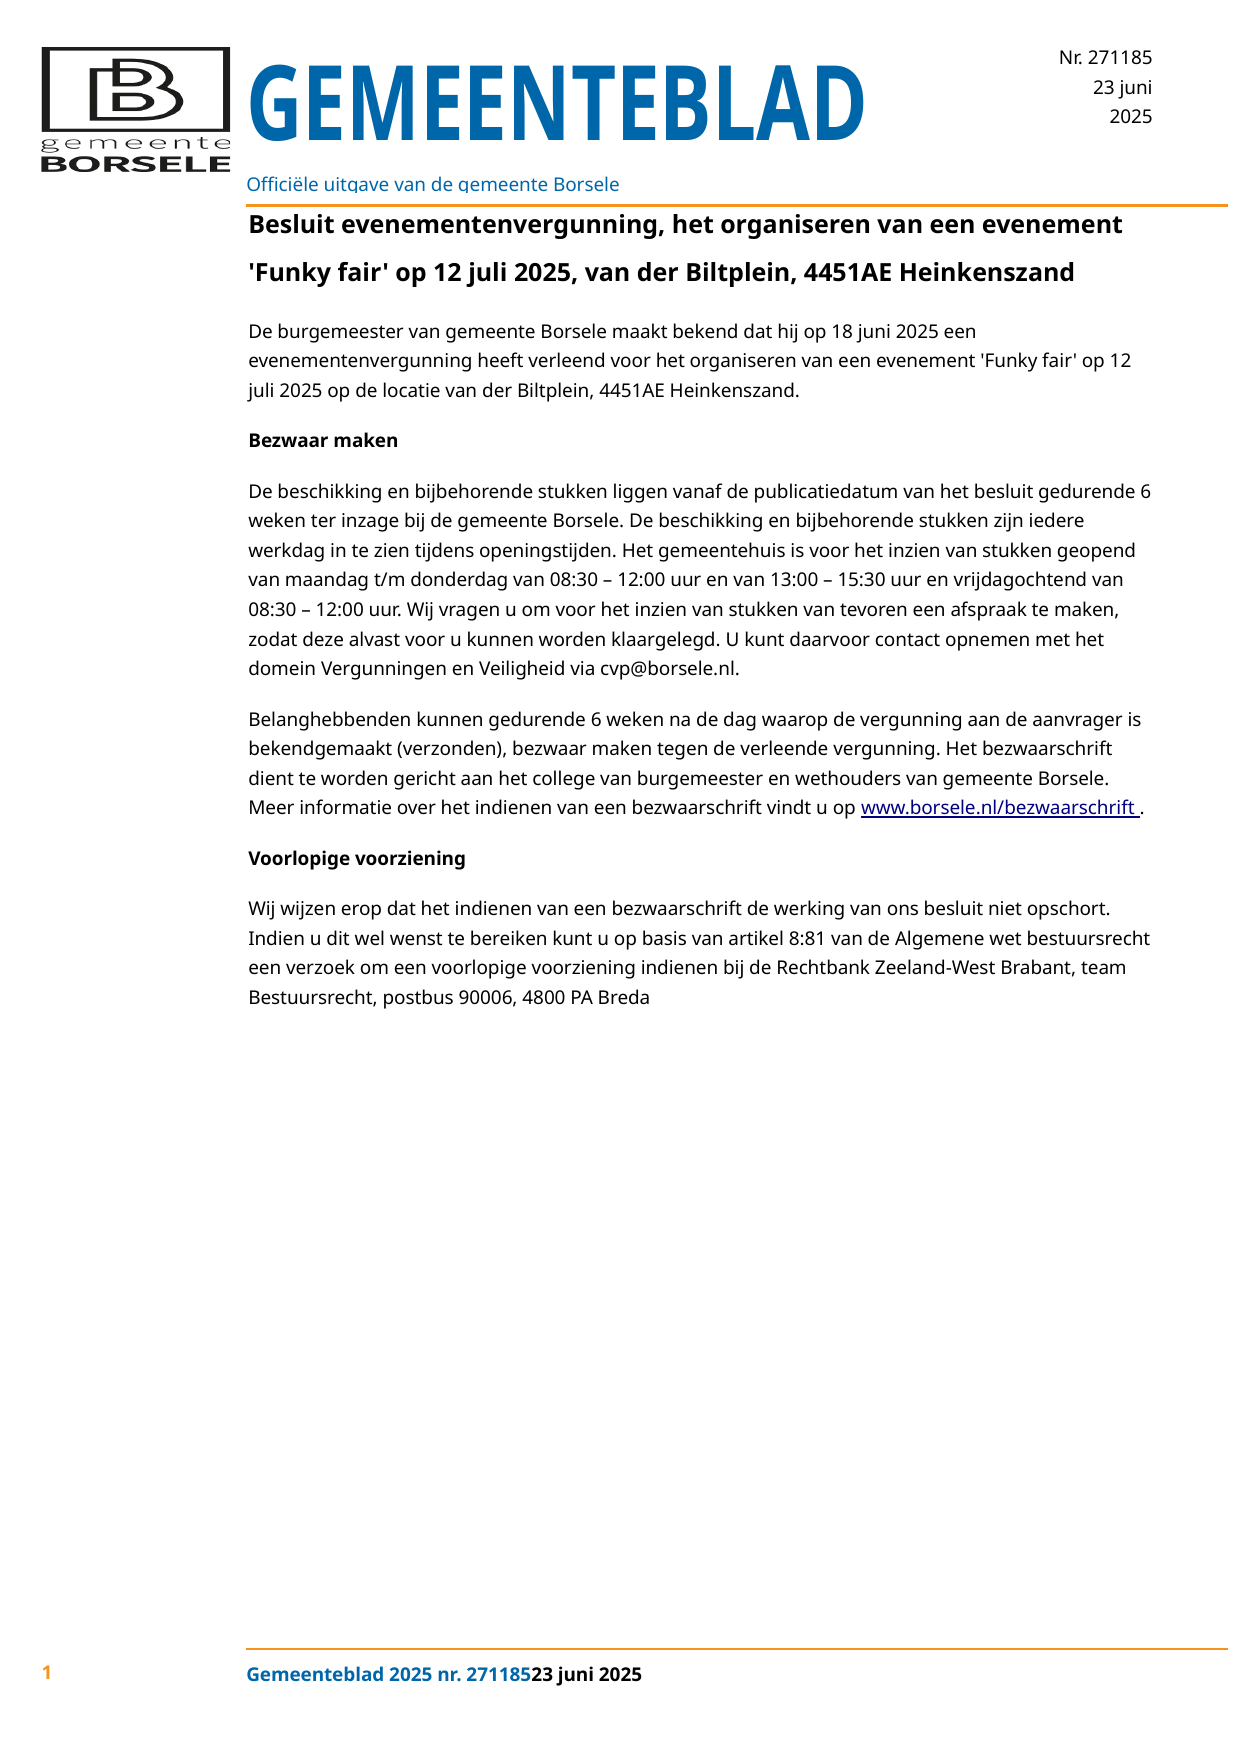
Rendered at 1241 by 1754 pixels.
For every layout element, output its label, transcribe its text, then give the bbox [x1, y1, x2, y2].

text Belanghebbenden kunnen gedurende 6 weken na de dag waarop de vergunning aan de aanvrager is bekendgemaakt (verzonden), bezwaar maken tegen de verleende vergunning. Het bezwaarschrift dient te worden gericht aan het college van burgemeester en wethouders van gemeente Borsele. Meer informatie over het indienen van een bezwaarschrift vindt u op www.borsele.nl/bezwaarschrift . [248, 706, 1152, 820]
text Voorlopige voorziening [248, 845, 1152, 871]
text De burgemeester van gemeente Borsele maakt bekend dat hij op 18 juni 2025 een evenementenvergunning heeft verleend voor het organiseren van een evenement 'Funky fair' op 12 juli 2025 op de locatie van der Biltplein, 4451AE Heinkenszand. [248, 318, 1152, 403]
text Besluit evenementenvergunning, het organiseren van een evenement 'Funky fair' op 12 juli 2025, van der Biltplein, 4451AE Heinkenszand [248, 207, 1152, 288]
text De beschikking en bijbehorende stukken liggen vanaf de publicatiedatum van het besluit gedurende 6 weken ter inzage bij de gemeente Borsele. De beschikking en bijbehorende stukken zijn iedere werkdag in te zien tijdens openingstijden. Het gemeentehuis is voor het inzien van stukken geopend van maandag t/m donderdag van 08:30 – 12:00 uur en van 13:00 – 15:30 uur en vrijdagochtend van 08:30 – 12:00 uur. Wij vragen u om voor het inzien van stukken van tevoren een afspraak te maken, zodat deze alvast voor u kunnen worden klaargelegd. U kunt daarvoor contact opnemen met het domein Vergunningen en Veiligheid via cvp@borsele.nl. [248, 478, 1152, 681]
text Wij wijzen erop dat het indienen van een bezwaarschrift de werking van ons besluit niet opschort. Indien u dit wel wenst te bereiken kunt u op basis van artikel 8:81 van de Algemene wet bestuursrecht een verzoek om een voorlopige voorziening indienen bij de Rechtbank Zeeland-West Brabant, team Bestuursrecht, postbus 90006, 4800 PA Breda [248, 895, 1152, 1010]
text Bezwaar maken [248, 427, 1152, 453]
picture [41, 47, 231, 172]
